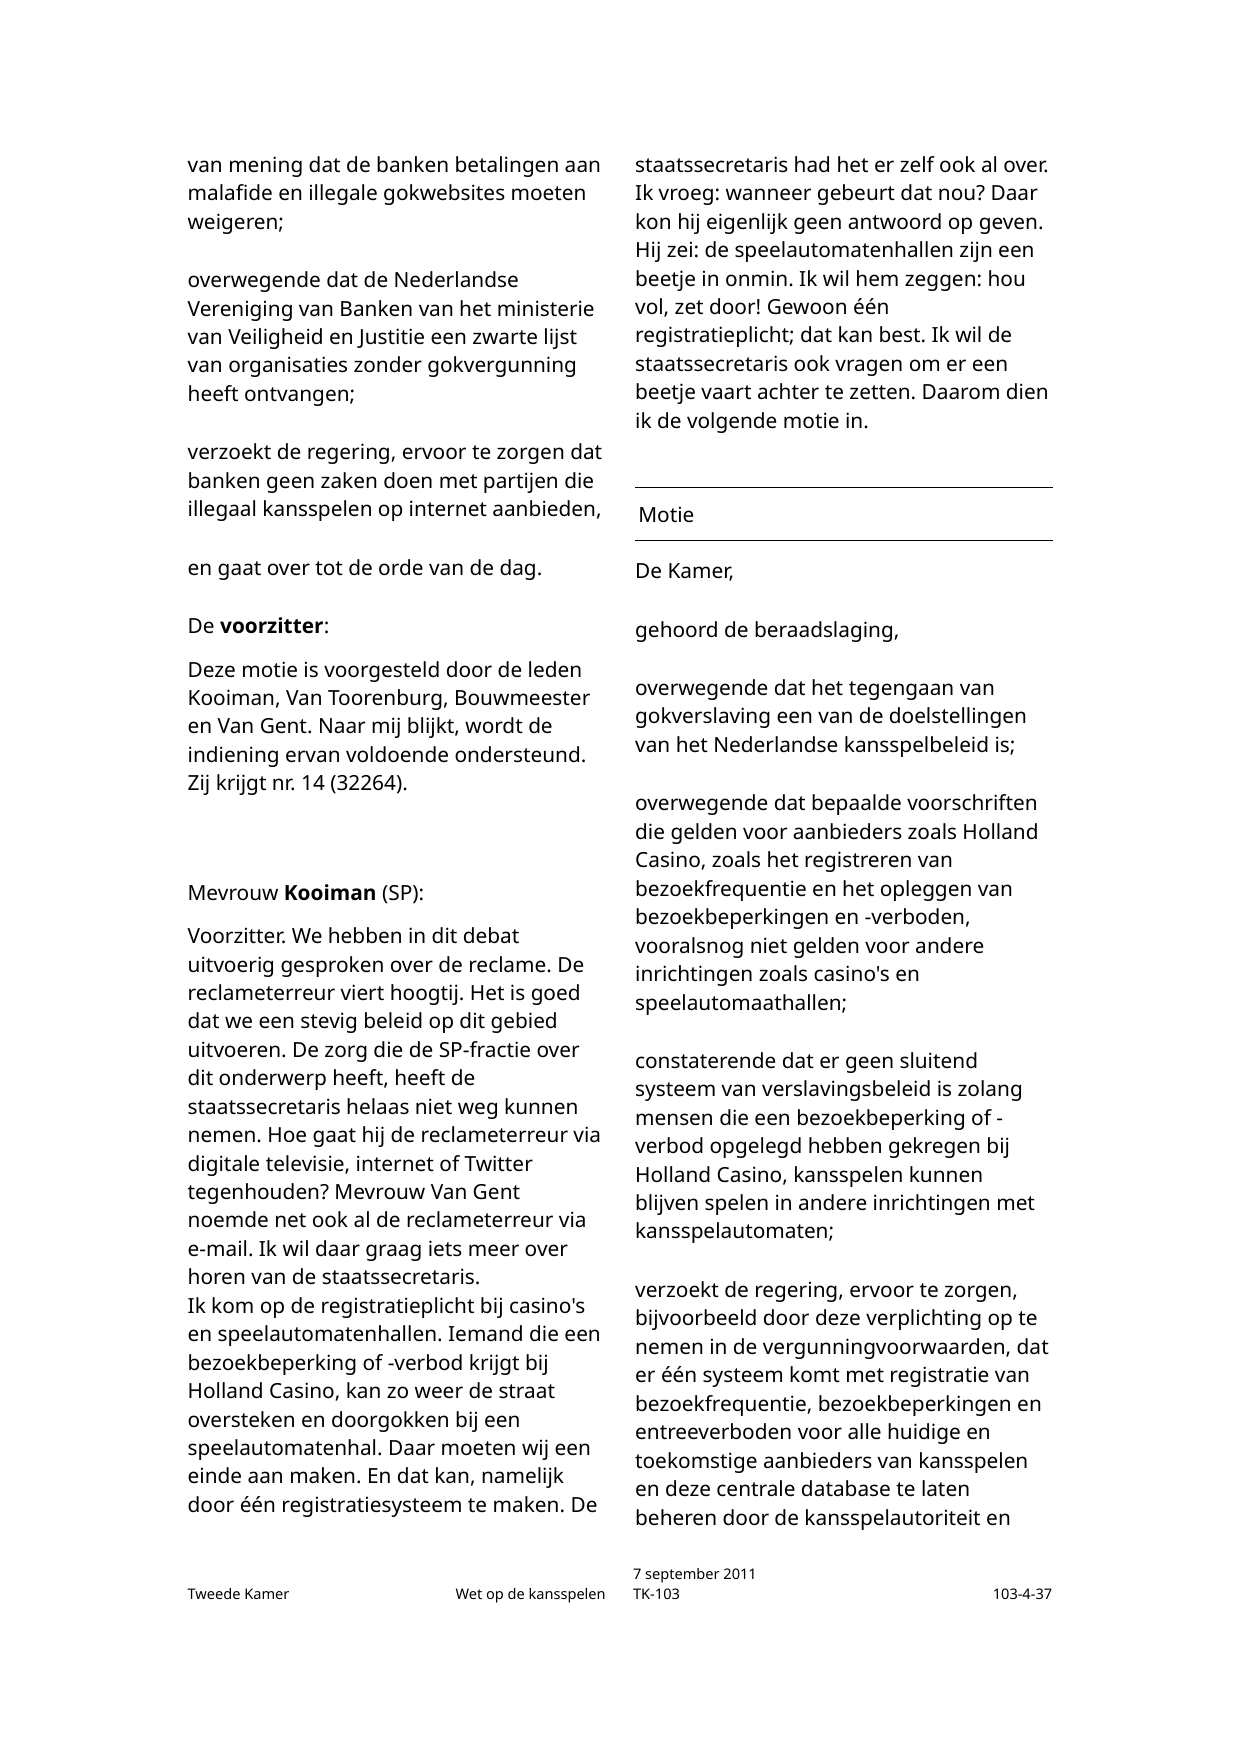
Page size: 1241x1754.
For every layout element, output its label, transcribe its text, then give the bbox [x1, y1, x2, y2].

subtitle Motie [635, 488, 1053, 540]
text overwegende dat het tegengaan van gokverslaving een van de doelstellingen van het Nederlandse kansspelbeleid is; [635, 673, 1053, 758]
text en gaat over tot de orde van de dag. [187, 553, 605, 581]
text staatssecretaris had het er zelf ook al over. Ik vroeg: wanneer gebeurt dat nou? Daar kon hij eigenlijk geen antwoord op geven. Hij zei: de speelautomatenhallen zijn een beetje in onmin. Ik wil hem zeggen: hou vol, zet door! Gewoon één registratieplicht; dat kan best. Ik wil de staatssecretaris ook vragen om er een beetje vaart achter te zetten. Daarom dien ik de volgende motie in. [635, 150, 1053, 434]
text Mevrouw Kooiman (SP): [187, 878, 605, 906]
text verzoekt de regering, ervoor te zorgen dat banken geen zaken doen met partijen die illegaal kansspelen op internet aanbieden, [187, 437, 605, 523]
text van mening dat de banken betalingen aan malafide en illegale gokwebsites moeten weigeren; [187, 150, 605, 235]
text Deze motie is voorgesteld door de leden Kooiman, Van Toorenburg, Bouwmeester en Van Gent. Naar mij blijkt, wordt de indiening ervan voldoende ondersteund. [187, 655, 605, 768]
text verzoekt de regering, ervoor te zorgen, bijvoorbeeld door deze verplichting op te nemen in de vergunningvoorwaarden, dat er één systeem komt met registratie van bezoekfrequentie, bezoekbeperkingen en entreeverboden voor alle huidige en toekomstige aanbieders van kansspelen en deze centrale database te laten beheren door de kansspelautoriteit en [635, 1275, 1053, 1531]
text Zij krijgt nr. 14 (32264). [187, 768, 605, 797]
text De voorzitter: [187, 611, 605, 640]
text overwegende dat bepaalde voorschriften die gelden voor aanbieders zoals Holland Casino, zoals het registreren van bezoekfrequentie en het opleggen van bezoekbeperkingen en -verboden, vooralsnog niet gelden voor andere inrichtingen zoals casino's en speelautomaathallen; [635, 788, 1053, 1016]
text gehoord de beraadslaging, [635, 615, 1053, 643]
text overwegende dat de Nederlandse Vereniging van Banken van het ministerie van Veiligheid en Justitie een zwarte lijst van organisaties zonder gokvergunning heeft ontvangen; [187, 265, 605, 407]
text  [187, 827, 605, 855]
text Ik kom op de registratieplicht bij casino's en speelautomatenhallen. Iemand die een bezoekbeperking of -verbod krijgt bij Holland Casino, kan zo weer de straat oversteken en doorgokken bij een speelautomatenhal. Daar moeten wij een einde aan maken. En dat kan, namelijk door één registratiesysteem te maken. De [187, 1291, 605, 1518]
text constaterende dat er geen sluitend systeem van verslavingsbeleid is zolang mensen die een bezoekbeperking of -verbod opgelegd hebben gekregen bij Holland Casino, kansspelen kunnen blijven spelen in andere inrichtingen met kansspelautomaten; [635, 1046, 1053, 1245]
text Voorzitter. We hebben in dit debat uitvoerig gesproken over de reclame. De reclameterreur viert hoogtij. Het is goed dat we een stevig beleid op dit gebied uitvoeren. De zorg die de SP-fractie over dit onderwerp heeft, heeft de staatssecretaris helaas niet weg kunnen nemen. Hoe gaat hij de reclameterreur via digitale televisie, internet of Twitter tegenhouden? Mevrouw Van Gent noemde net ook al de reclameterreur via e-mail. Ik wil daar graag iets meer over horen van de staatssecretaris. [187, 921, 605, 1291]
text De Kamer, [635, 556, 1053, 585]
